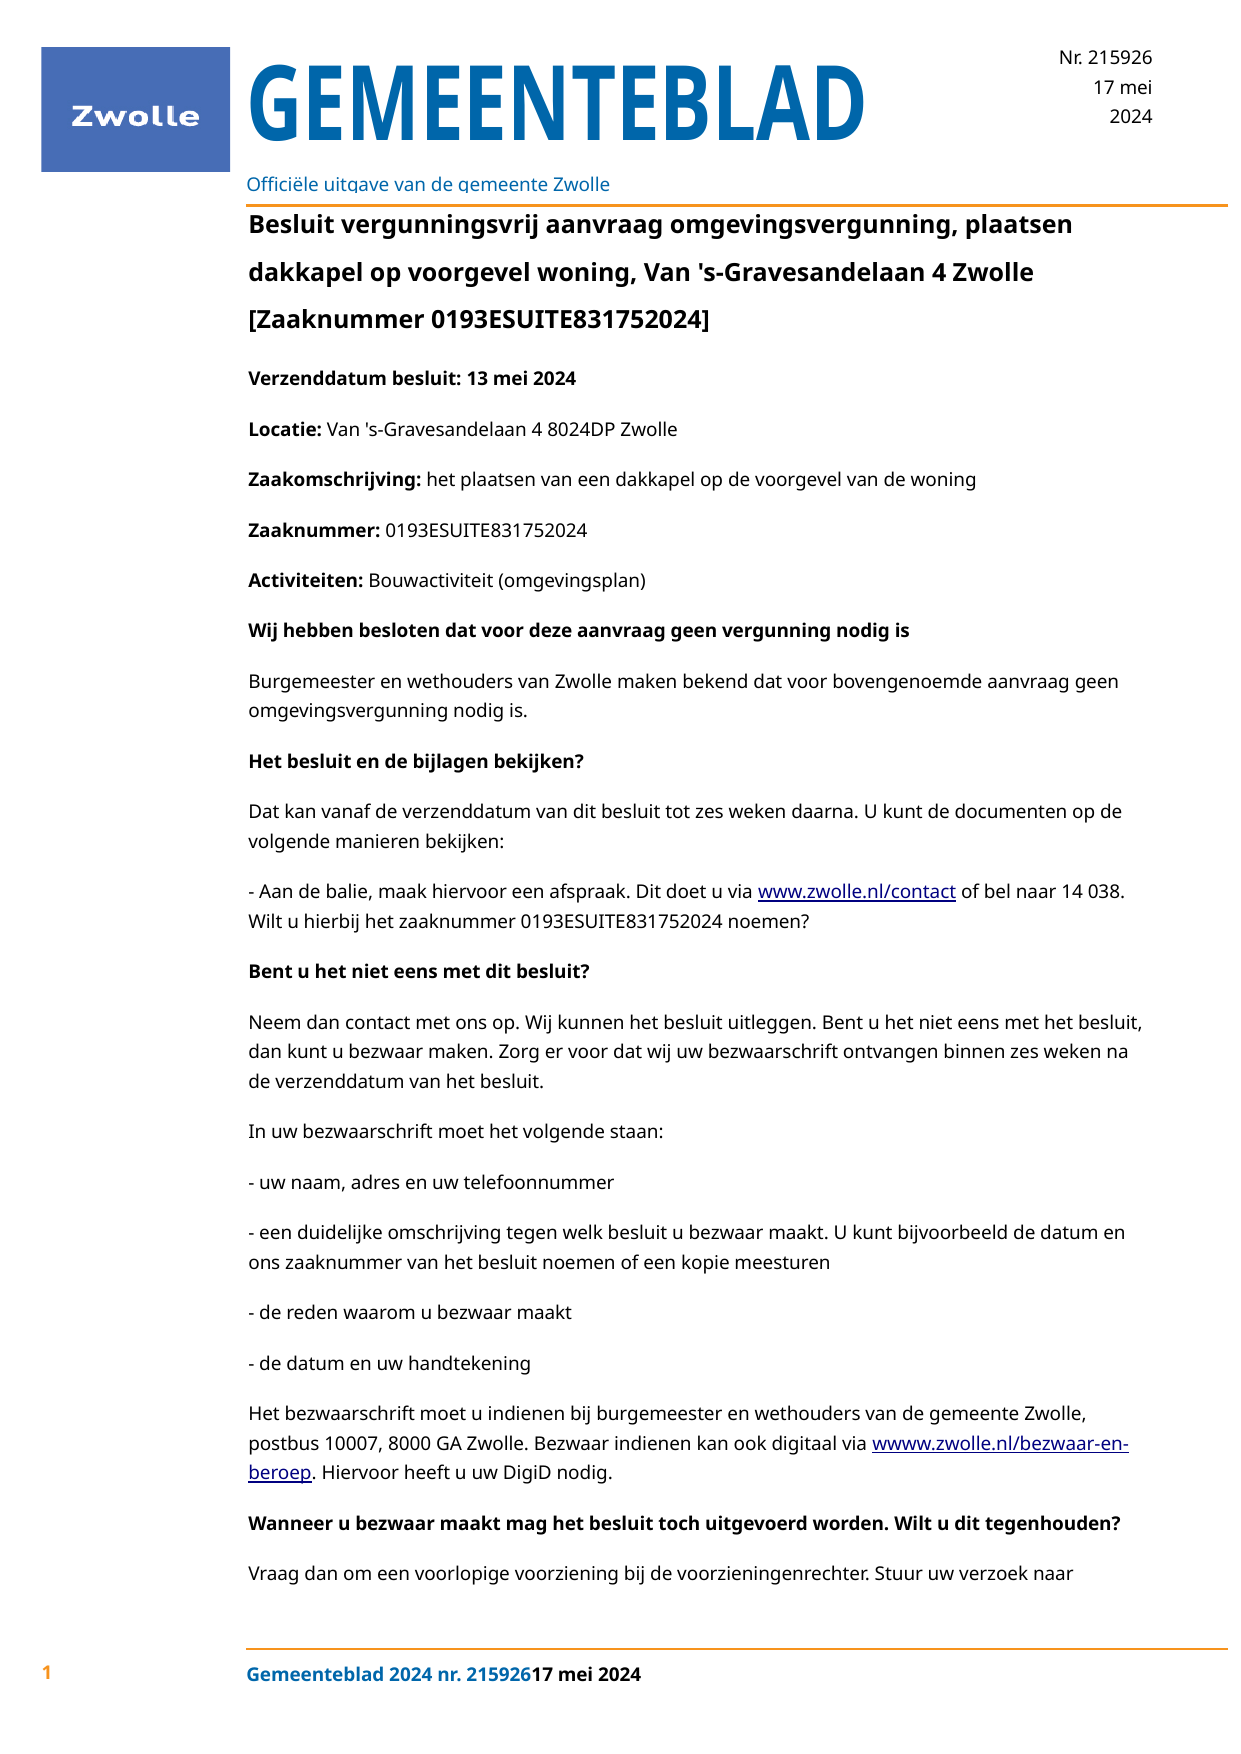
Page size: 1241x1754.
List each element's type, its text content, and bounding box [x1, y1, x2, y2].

text Locatie: Van 's-Gravesandelaan 4 8024DP Zwolle [248, 416, 1152, 442]
text In uw bezwaarschrift moet het volgende staan: [248, 1118, 1152, 1144]
text - een duidelijke omschrijving tegen welk besluit u bezwaar maakt. U kunt bijvoorbeeld de datum en ons zaaknummer van het besluit noemen of een kopie meesturen [248, 1219, 1152, 1274]
text Wij hebben besloten dat voor deze aanvraag geen vergunning nodig is [248, 618, 1152, 643]
text - de reden waarom u bezwaar maakt [248, 1299, 1152, 1325]
text Het besluit en de bijlagen bekijken? [248, 748, 1152, 774]
text - uw naam, adres en uw telefoonnummer [248, 1169, 1152, 1194]
text Dat kan vanaf de verzenddatum van dit besluit tot zes weken daarna. U kunt de documenten op de volgende manieren bekijken: [248, 798, 1152, 854]
text Activiteiten: Bouwactiviteit (omgevingsplan) [248, 567, 1152, 593]
text - de datum en uw handtekening [248, 1350, 1152, 1375]
text Bent u het niet eens met dit besluit? [248, 958, 1152, 984]
text Besluit vergunningsvrij aanvraag omgevingsvergunning, plaatsen dakkapel op voorgevel woning, Van 's-Gravesandelaan 4 Zwolle [Zaaknummer 0193ESUITE831752024] [248, 207, 1152, 336]
text Wanneer u bezwaar maakt mag het besluit toch uitgevoerd worden. Wilt u dit tegenhouden? [248, 1510, 1152, 1535]
text Verzenddatum besluit: 13 mei 2024 [248, 366, 1152, 391]
picture [41, 47, 231, 172]
text - Aan de balie, maak hiervoor een afspraak. Dit doet u via www.zwolle.nl/contact of bel naar 14 038. Wilt u hierbij het zaaknummer 0193ESUITE831752024 noemen? [248, 878, 1152, 934]
text Zaakomschrijving: het plaatsen van een dakkapel op de voorgevel van de woning [248, 466, 1152, 492]
text Burgemeester en wethouders van Zwolle maken bekend dat voor bovengenoemde aanvraag geen omgevingsvergunning nodig is. [248, 668, 1152, 723]
text Zaaknummer: 0193ESUITE831752024 [248, 517, 1152, 542]
text Neem dan contact met ons op. Wij kunnen het besluit uitleggen. Bent u het niet eens met het besluit, dan kunt u bezwaar maken. Zorg er voor dat wij uw bezwaarschrift ontvangen binnen zes weken na de verzenddatum van het besluit. [248, 1009, 1152, 1094]
text Het bezwaarschrift moet u indienen bij burgemeester en wethouders van de gemeente Zwolle, postbus 10007, 8000 GA Zwolle. Bezwaar indienen kan ook digitaal via wwww.zwolle.nl/bezwaar-en-beroep. Hiervoor heeft u uw DigiD nodig. [248, 1400, 1152, 1485]
text Vraag dan om een voorlopige voorziening bij de voorzieningenrechter. Stuur uw verzoek naar [248, 1560, 1152, 1586]
